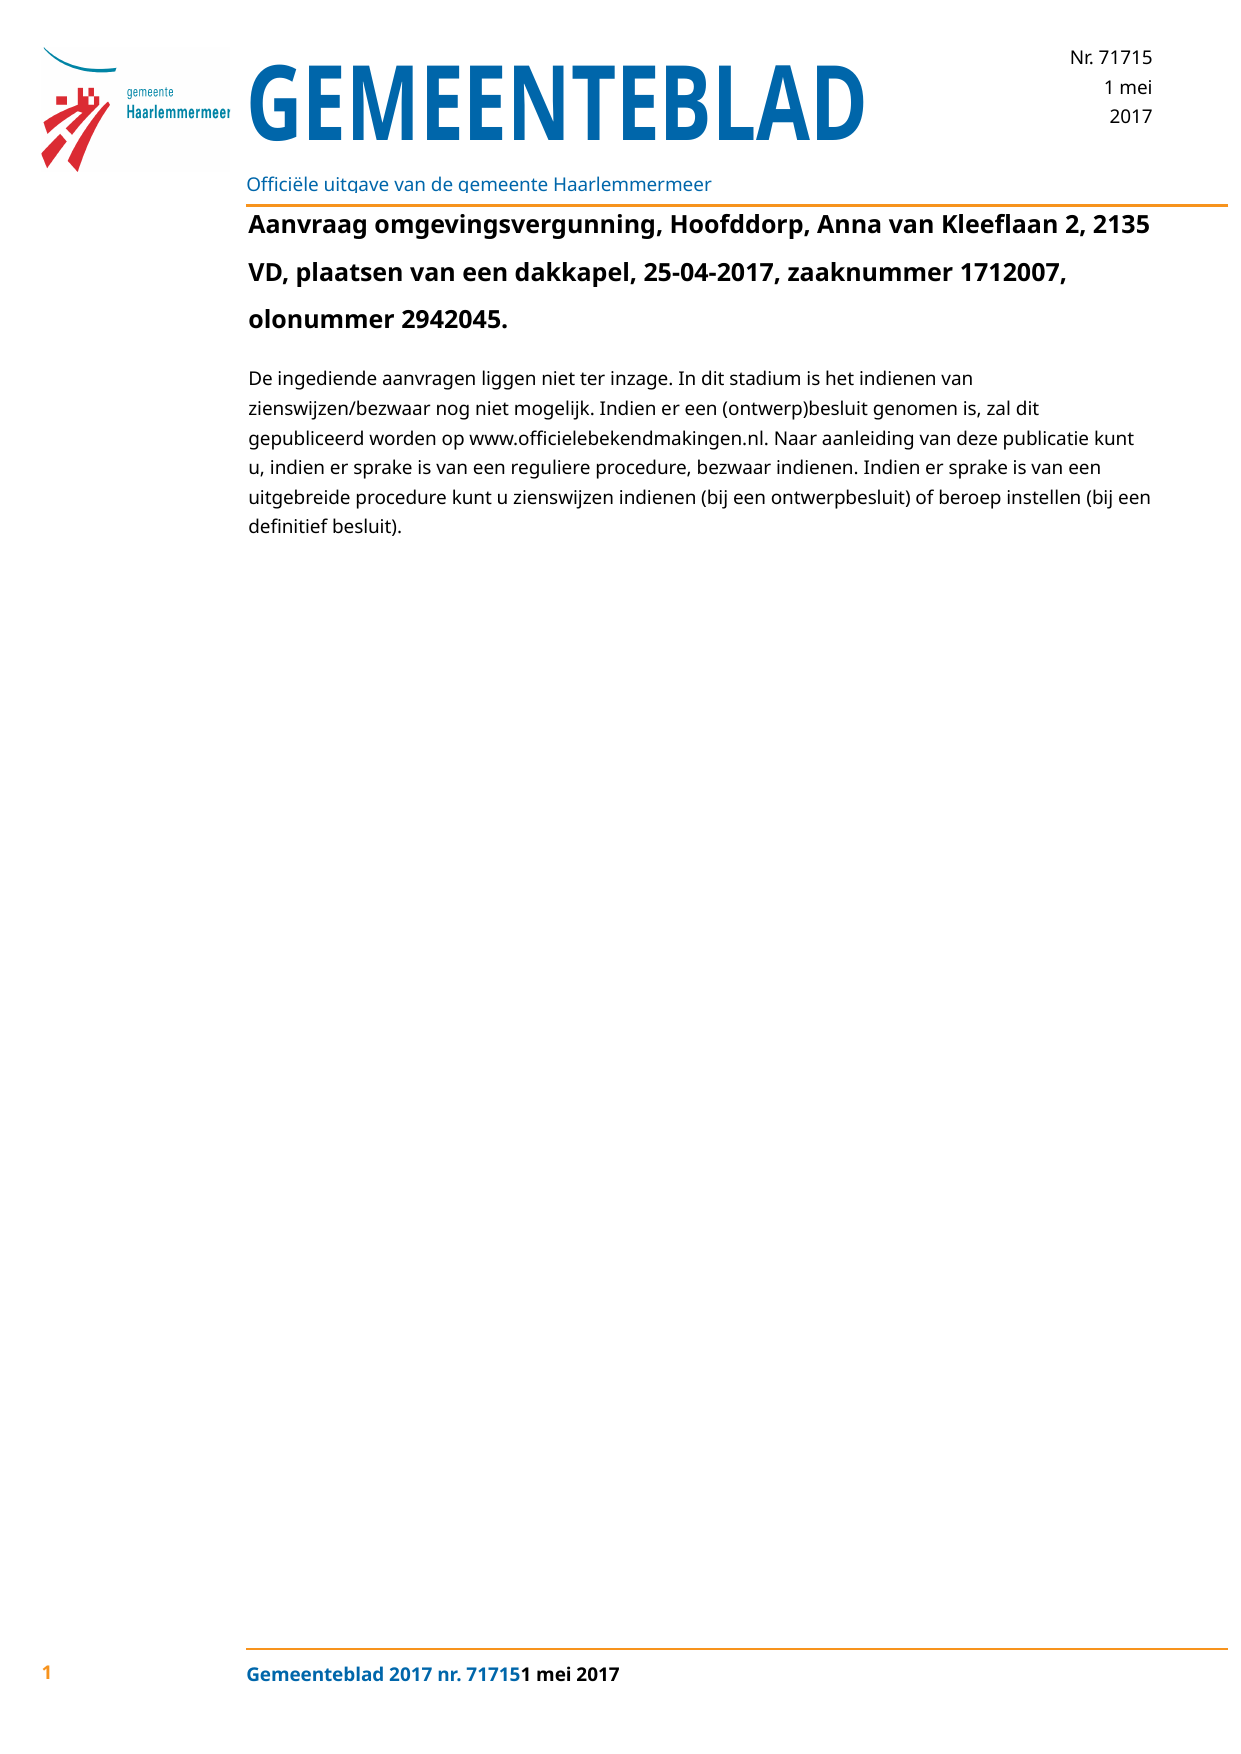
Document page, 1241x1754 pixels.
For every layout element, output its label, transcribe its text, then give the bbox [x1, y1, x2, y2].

picture [41, 47, 231, 172]
text Aanvraag omgevingsvergunning, Hoofddorp, Anna van Kleeflaan 2, 2135 VD, plaatsen van een dakkapel, 25-04-2017, zaaknummer 1712007, olonummer 2942045. [248, 207, 1152, 336]
text De ingediende aanvragen liggen niet ter inzage. In dit stadium is het indienen van zienswijzen/bezwaar nog niet mogelijk. Indien er een (ontwerp)besluit genomen is, zal dit gepubliceerd worden op www.officielebekendmakingen.nl. Naar aanleiding van deze publicatie kunt u, indien er sprake is van een reguliere procedure, bezwaar indienen. Indien er sprake is van een uitgebreide procedure kunt u zienswijzen indienen (bij een ontwerpbesluit) of beroep instellen (bij een definitief besluit). [248, 366, 1152, 539]
